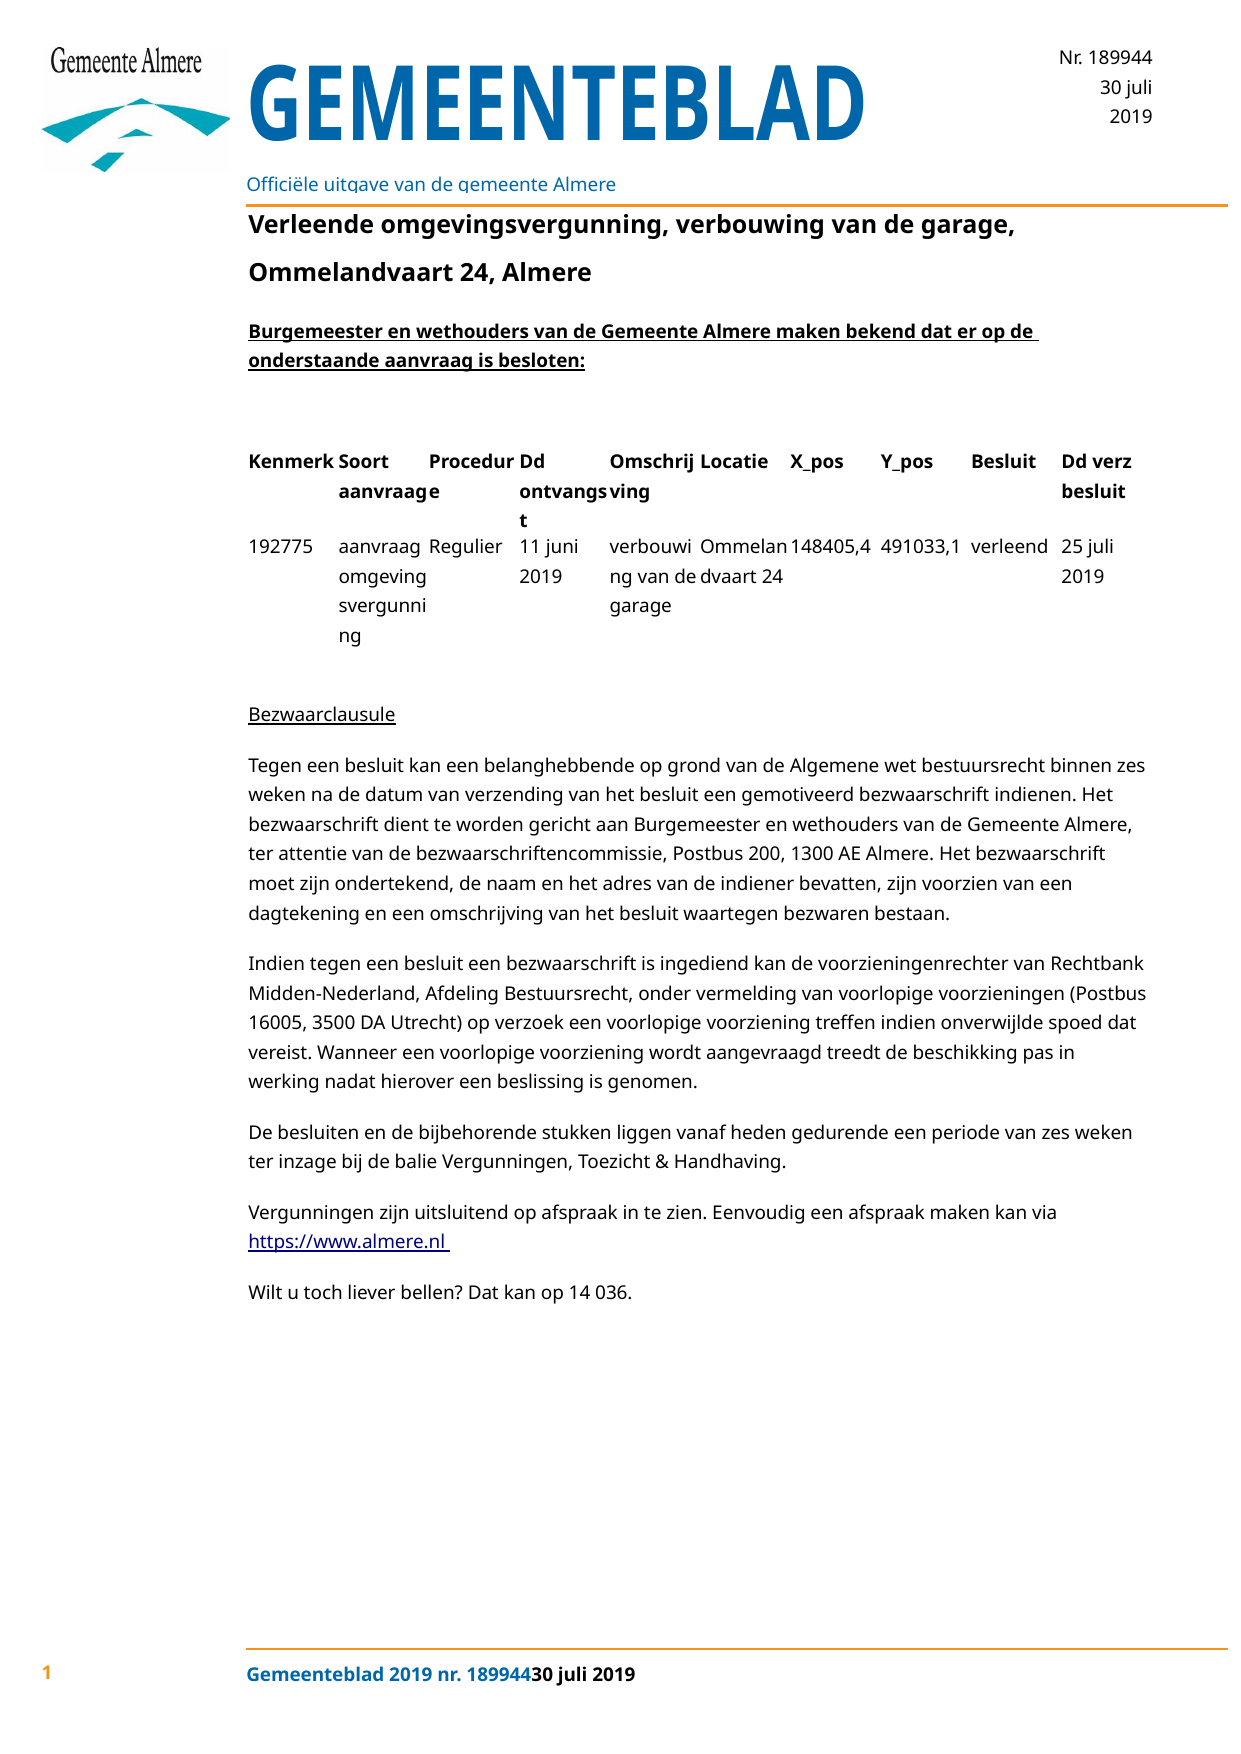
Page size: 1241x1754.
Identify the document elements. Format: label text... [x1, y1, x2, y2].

table_cell Ommelandvaart 24 [700, 533, 790, 648]
table_cell 11 juni 2019 [519, 533, 609, 648]
text Indien tegen een besluit een bezwaarschrift is ingediend kan de voorzieningenrechter van Rechtbank Midden-Nederland, Afdeling Bestuursrecht, onder vermelding van voorlopige voorzieningen (Postbus 16005, 3500 DA Utrecht) op verzoek een voorlopige voorziening treffen indien onverwijlde spoed dat vereist. Wanneer een voorlopige voorziening wordt aangevraagd treedt de beschikking pas in werking nadat hierover een beslissing is genomen. [248, 950, 1152, 1094]
text Verleende omgevingsvergunning, verbouwing van de garage, Ommelandvaart 24, Almere [248, 207, 1152, 288]
table_cell 25 juli 2019 [1061, 533, 1152, 648]
table_cell 148405,4 [790, 533, 881, 648]
text Wilt u toch liever bellen? Dat kan op 14 036. [248, 1279, 1152, 1305]
table_header Besluit [971, 449, 1061, 533]
table_header Dd ontvangst [519, 449, 609, 533]
table_header Locatie [700, 449, 790, 533]
table_header Soort aanvraag [338, 449, 429, 533]
text Burgemeester en wethouders van de Gemeente Almere maken bekend dat er op de onderstaande aanvraag is besloten: [248, 318, 1152, 373]
table_header Omschrijving [609, 449, 700, 533]
text Bezwaarclausule [248, 701, 1152, 727]
table_cell verbouwing van de garage [609, 533, 700, 648]
table_cell verleend [971, 533, 1061, 648]
table_header X_pos [790, 449, 881, 533]
picture [41, 47, 231, 172]
table_header Y_pos [881, 449, 971, 533]
table_cell 192775 [248, 533, 338, 648]
text Vergunningen zijn uitsluitend op afspraak in te zien. Eenvoudig een afspraak maken kan via https://www.almere.nl [248, 1199, 1152, 1254]
table_header Kenmerk [248, 449, 338, 533]
table_header Dd verz besluit [1061, 449, 1152, 533]
table_header Procedure [429, 449, 519, 533]
table_cell aanvraag omgevingsvergunning [338, 533, 429, 648]
text De besluiten en de bijbehorende stukken liggen vanaf heden gedurende een periode van zes weken ter inzage bij de balie Vergunningen, Toezicht & Handhaving. [248, 1119, 1152, 1174]
table_cell Regulier [429, 533, 519, 648]
table_cell 491033,1 [881, 533, 971, 648]
text Tegen een besluit kan een belanghebbende op grond van de Algemene wet bestuursrecht binnen zes weken na de datum van verzending van het besluit een gemotiveerd bezwaarschrift indienen. Het bezwaarschrift dient te worden gericht aan Burgemeester en wethouders van de Gemeente Almere, ter attentie van de bezwaarschriftencommissie, Postbus 200, 1300 AE Almere. Het bezwaarschrift moet zijn ondertekend, de naam en het adres van de indiener bevatten, zijn voorzien van een dagtekening en een omschrijving van het besluit waartegen bezwaren bestaan. [248, 752, 1152, 926]
